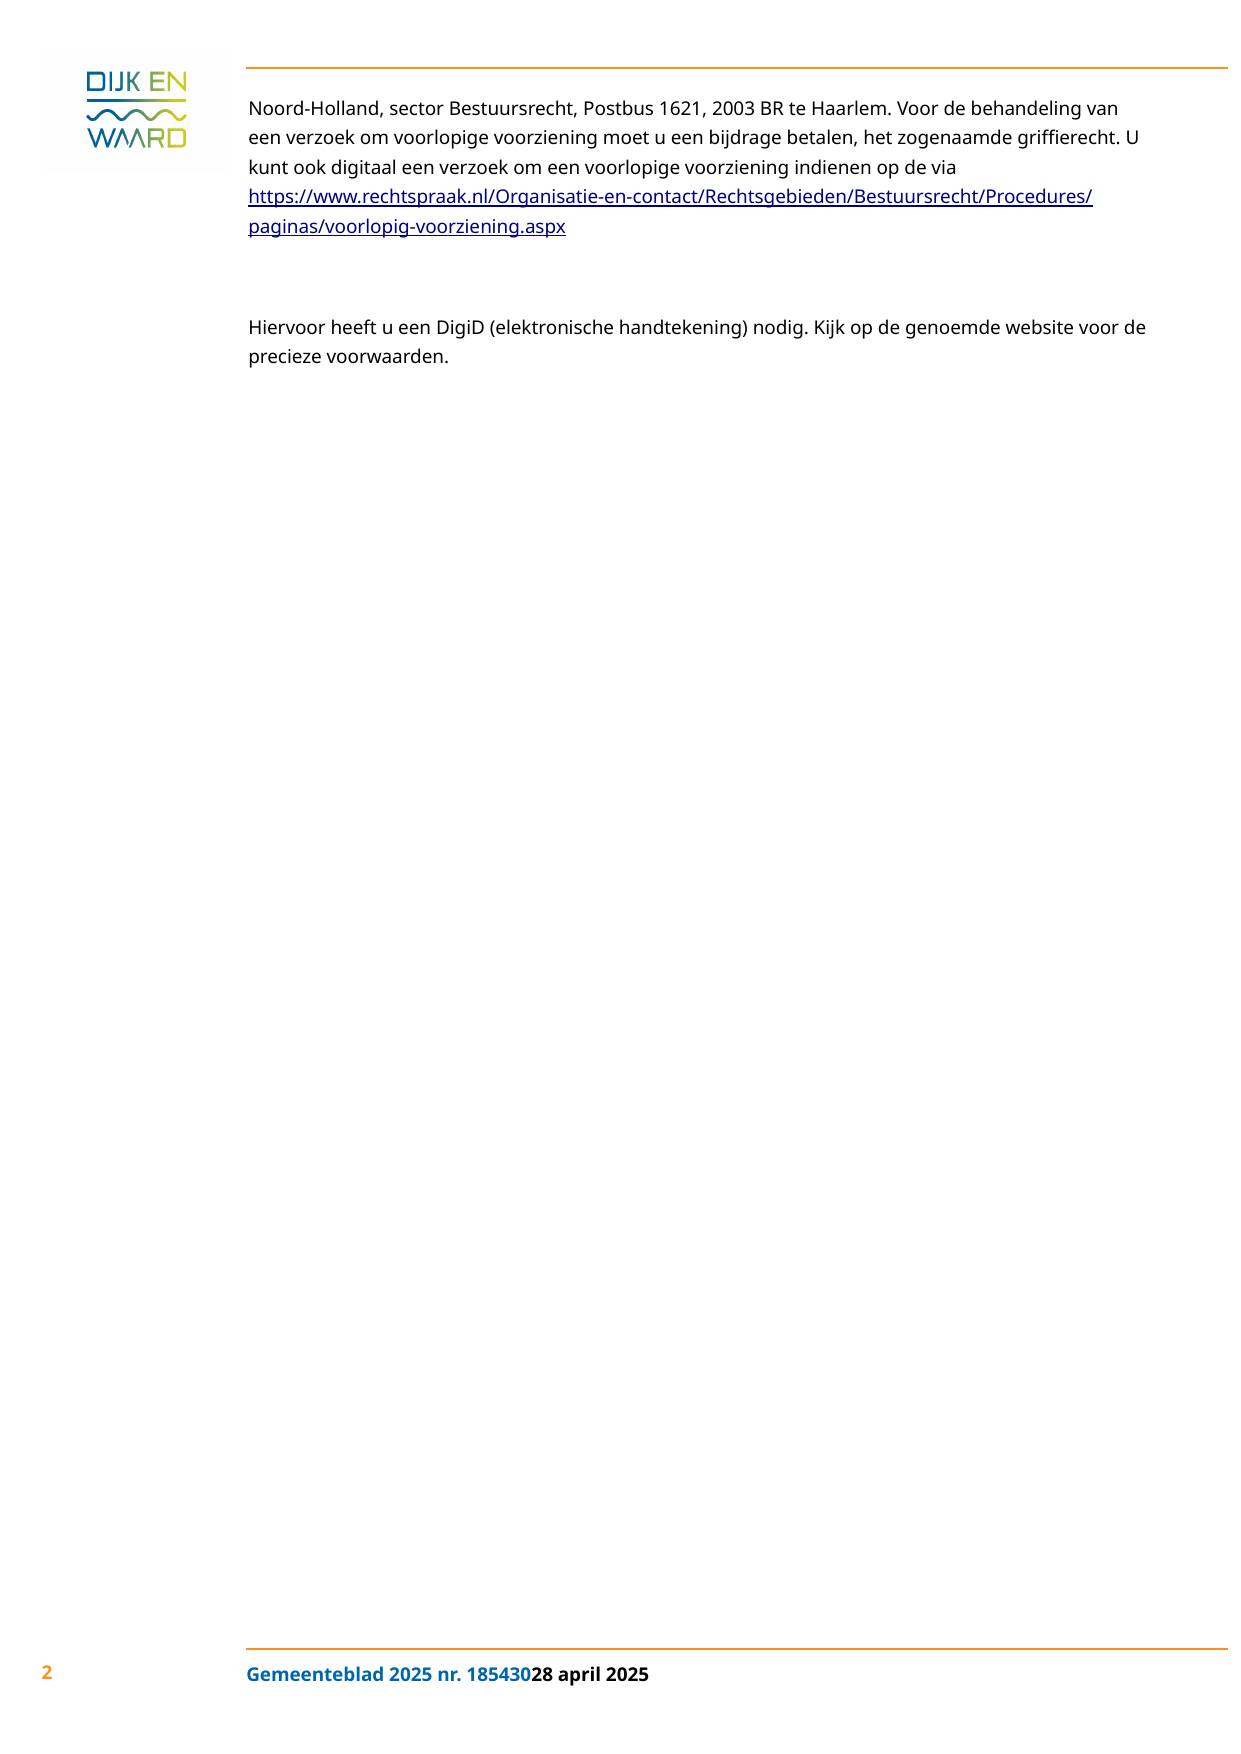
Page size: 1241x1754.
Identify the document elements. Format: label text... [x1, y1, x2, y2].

text Hiervoor heeft u een DigiD (elektronische handtekening) nodig. Kijk op de genoemde website voor de precieze voorwaarden. [248, 314, 1152, 369]
picture [41, 47, 231, 172]
text Noord-Holland, sector Bestuursrecht, Postbus 1621, 2003 BR te Haarlem. Voor de behandeling van een verzoek om voorlopige voorziening moet u een bijdrage betalen, het zogenaamde griffierecht. U kunt ook digitaal een verzoek om een voorlopige voorziening indienen op de via https://www.rechtspraak.nl/Organisatie-en-contact/Rechtsgebieden/Bestuursrecht/Procedures/paginas/voorlopig-voorziening.aspx [248, 95, 1152, 239]
